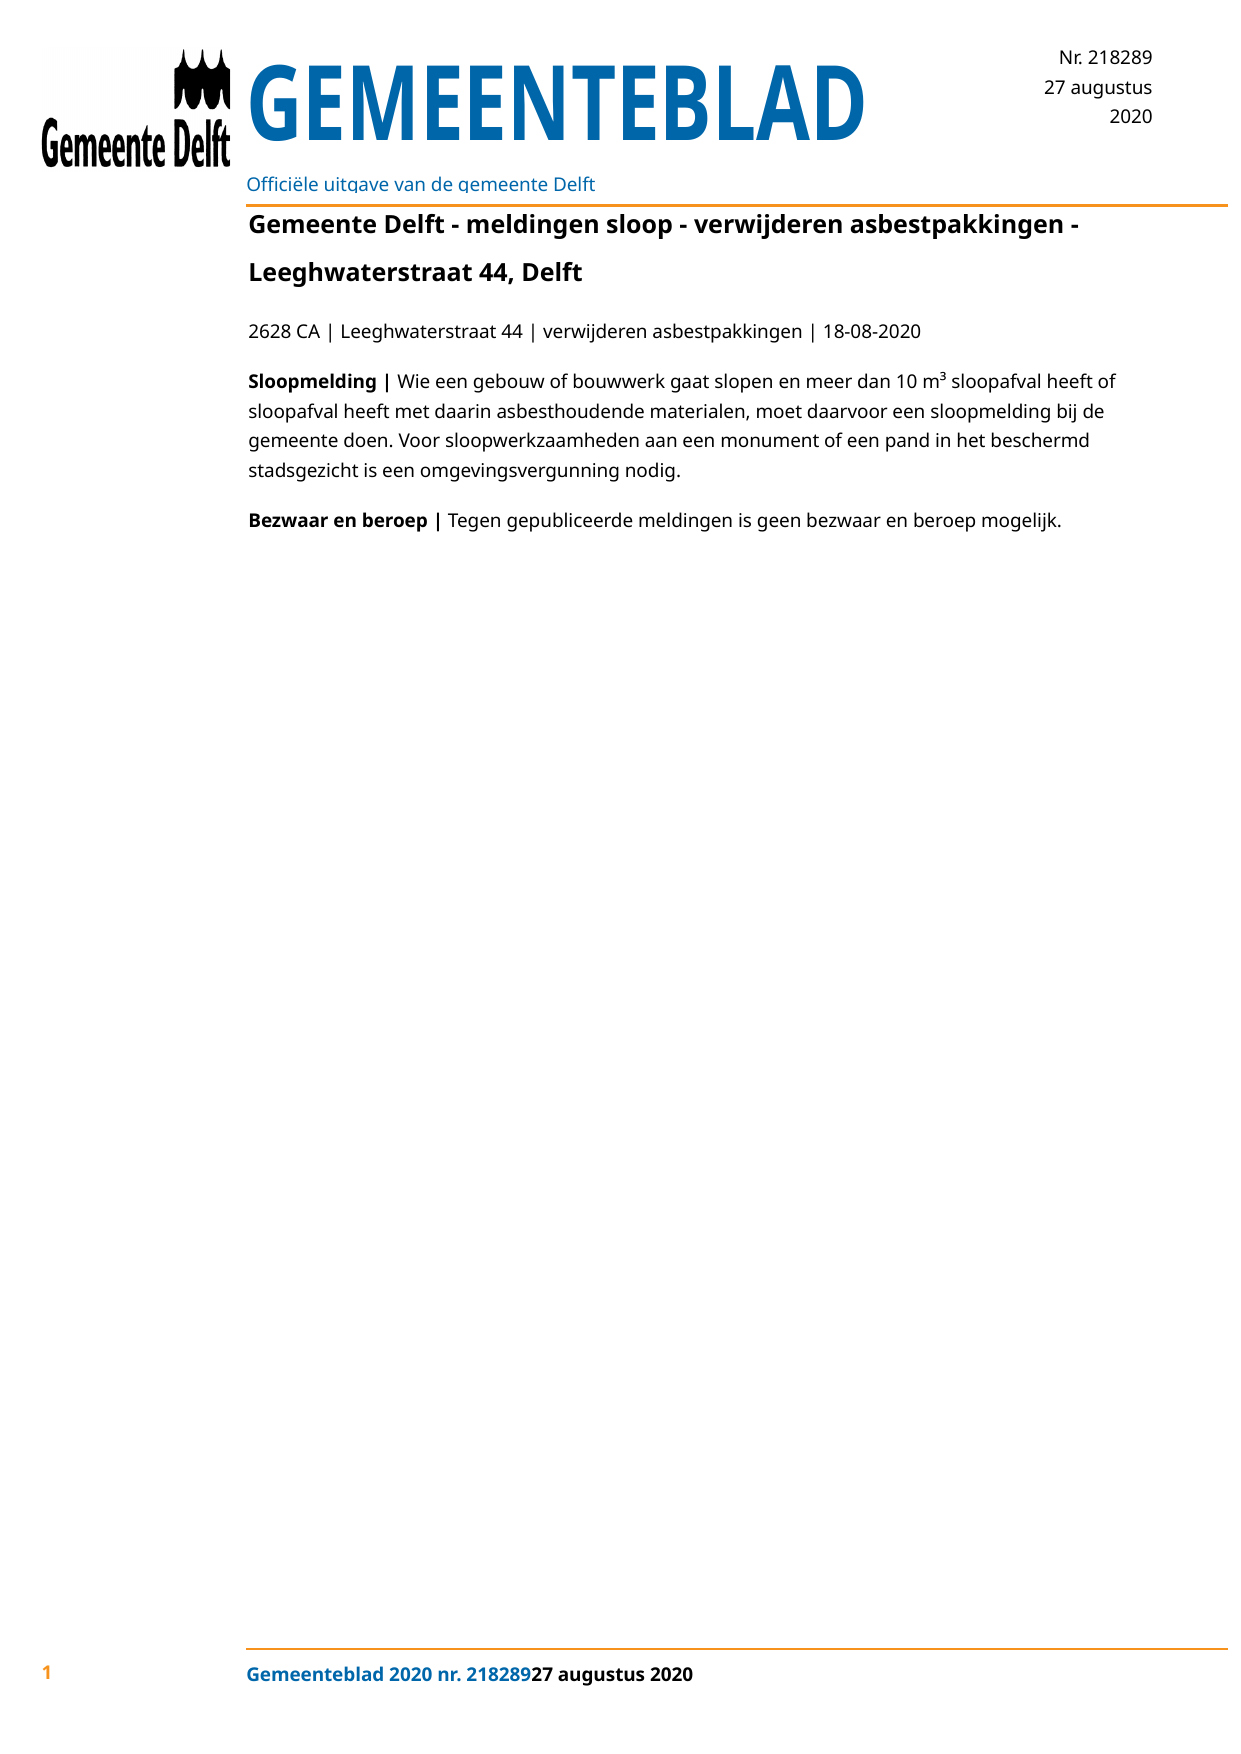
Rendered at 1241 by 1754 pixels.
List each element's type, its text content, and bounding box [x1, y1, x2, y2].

text Sloopmelding | Wie een gebouw of bouwwerk gaat slopen en meer dan 10 m³ sloopafval heeft of sloopafval heeft met daarin asbesthoudende materialen, moet daarvoor een sloopmelding bij de gemeente doen. Voor sloopwerkzaamheden aan een monument of een pand in het beschermd stadsgezicht is een omgevingsvergunning nodig. [248, 368, 1152, 483]
text 2628 CA | Leeghwaterstraat 44 | verwijderen asbestpakkingen | 18-08-2020 [248, 318, 1152, 344]
picture [41, 47, 231, 172]
text Gemeente Delft - meldingen sloop - verwijderen asbestpakkingen - Leeghwaterstraat 44, Delft [248, 207, 1152, 288]
text Bezwaar en beroep | Tegen gepubliceerde meldingen is geen bezwaar en beroep mogelijk. [248, 507, 1152, 533]
